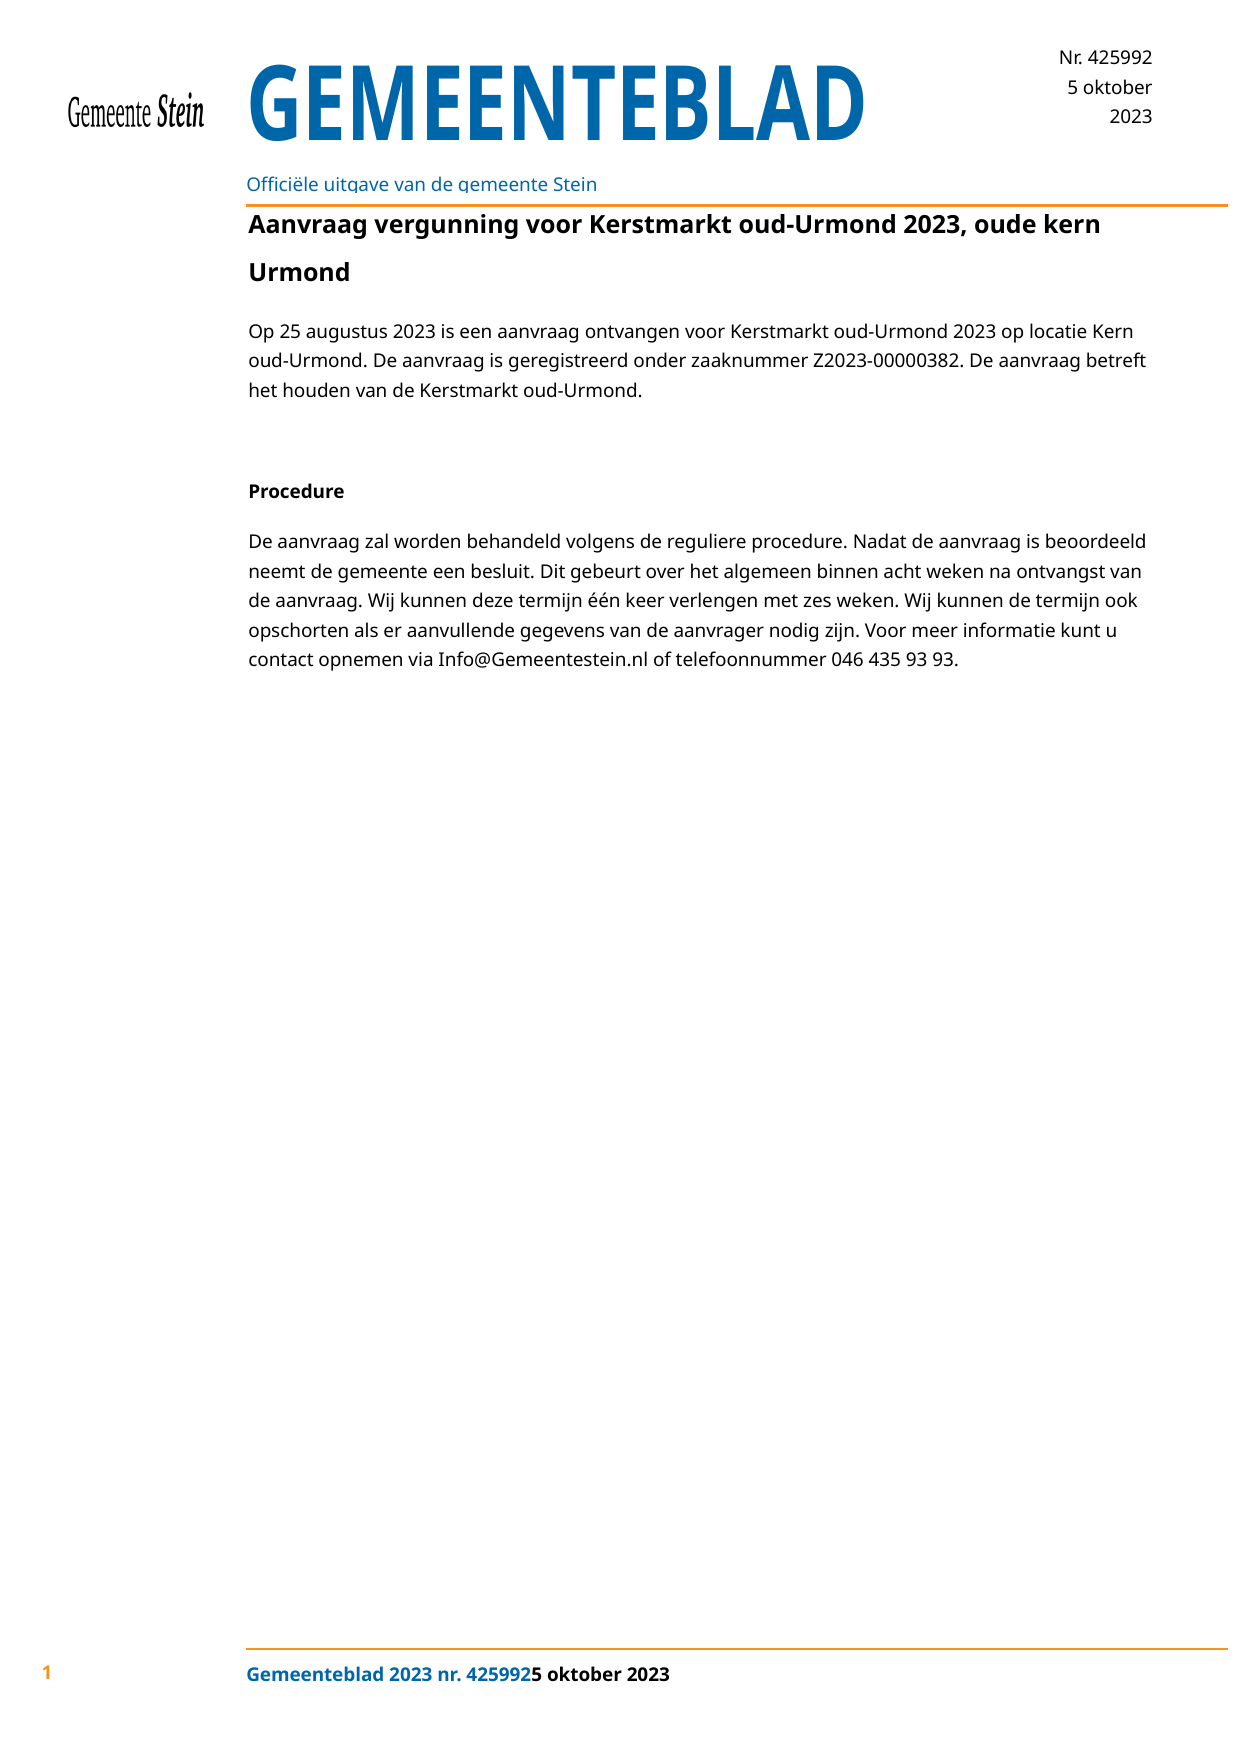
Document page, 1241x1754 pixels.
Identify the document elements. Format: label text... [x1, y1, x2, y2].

text Procedure [248, 478, 1152, 504]
text De aanvraag zal worden behandeld volgens de reguliere procedure. Nadat de aanvraag is beoordeeld neemt de gemeente een besluit. Dit gebeurt over het algemeen binnen acht weken na ontvangst van de aanvraag. Wij kunnen deze termijn één keer verlengen met zes weken. Wij kunnen de termijn ook opschorten als er aanvullende gegevens van de aanvrager nodig zijn. Voor meer informatie kunt u contact opnemen via Info@Gemeentestein.nl of telefoonnummer 046 435 93 93. [248, 528, 1152, 672]
text Op 25 augustus 2023 is een aanvraag ontvangen voor Kerstmarkt oud-Urmond 2023 op locatie Kern oud-Urmond. De aanvraag is geregistreerd onder zaaknummer Z2023-00000382. De aanvraag betreft het houden van de Kerstmarkt oud-Urmond. [248, 318, 1152, 403]
text Aanvraag vergunning voor Kerstmarkt oud-Urmond 2023, oude kern Urmond [248, 207, 1152, 288]
picture [41, 47, 231, 172]
